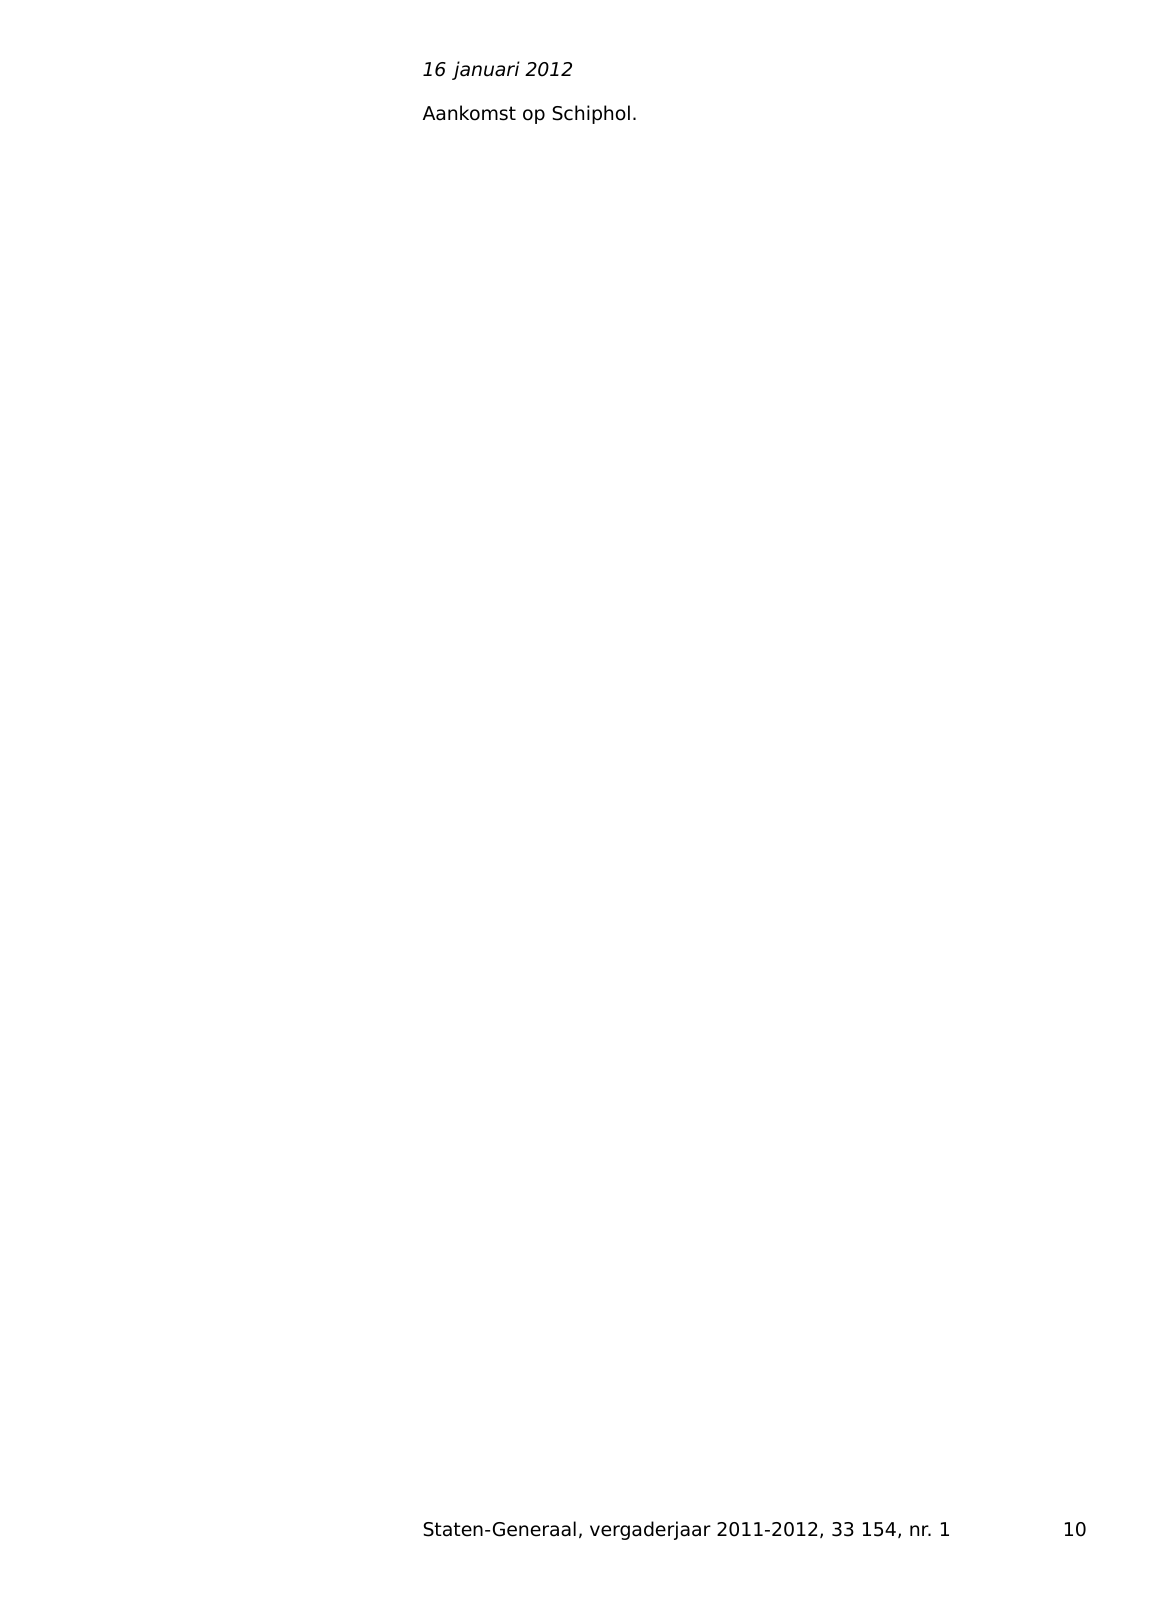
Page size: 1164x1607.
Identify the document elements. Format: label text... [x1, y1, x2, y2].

text Aankomst op Schiphol. [422, 103, 1087, 125]
subtitle 16 januari 2012 [422, 59, 1087, 81]
